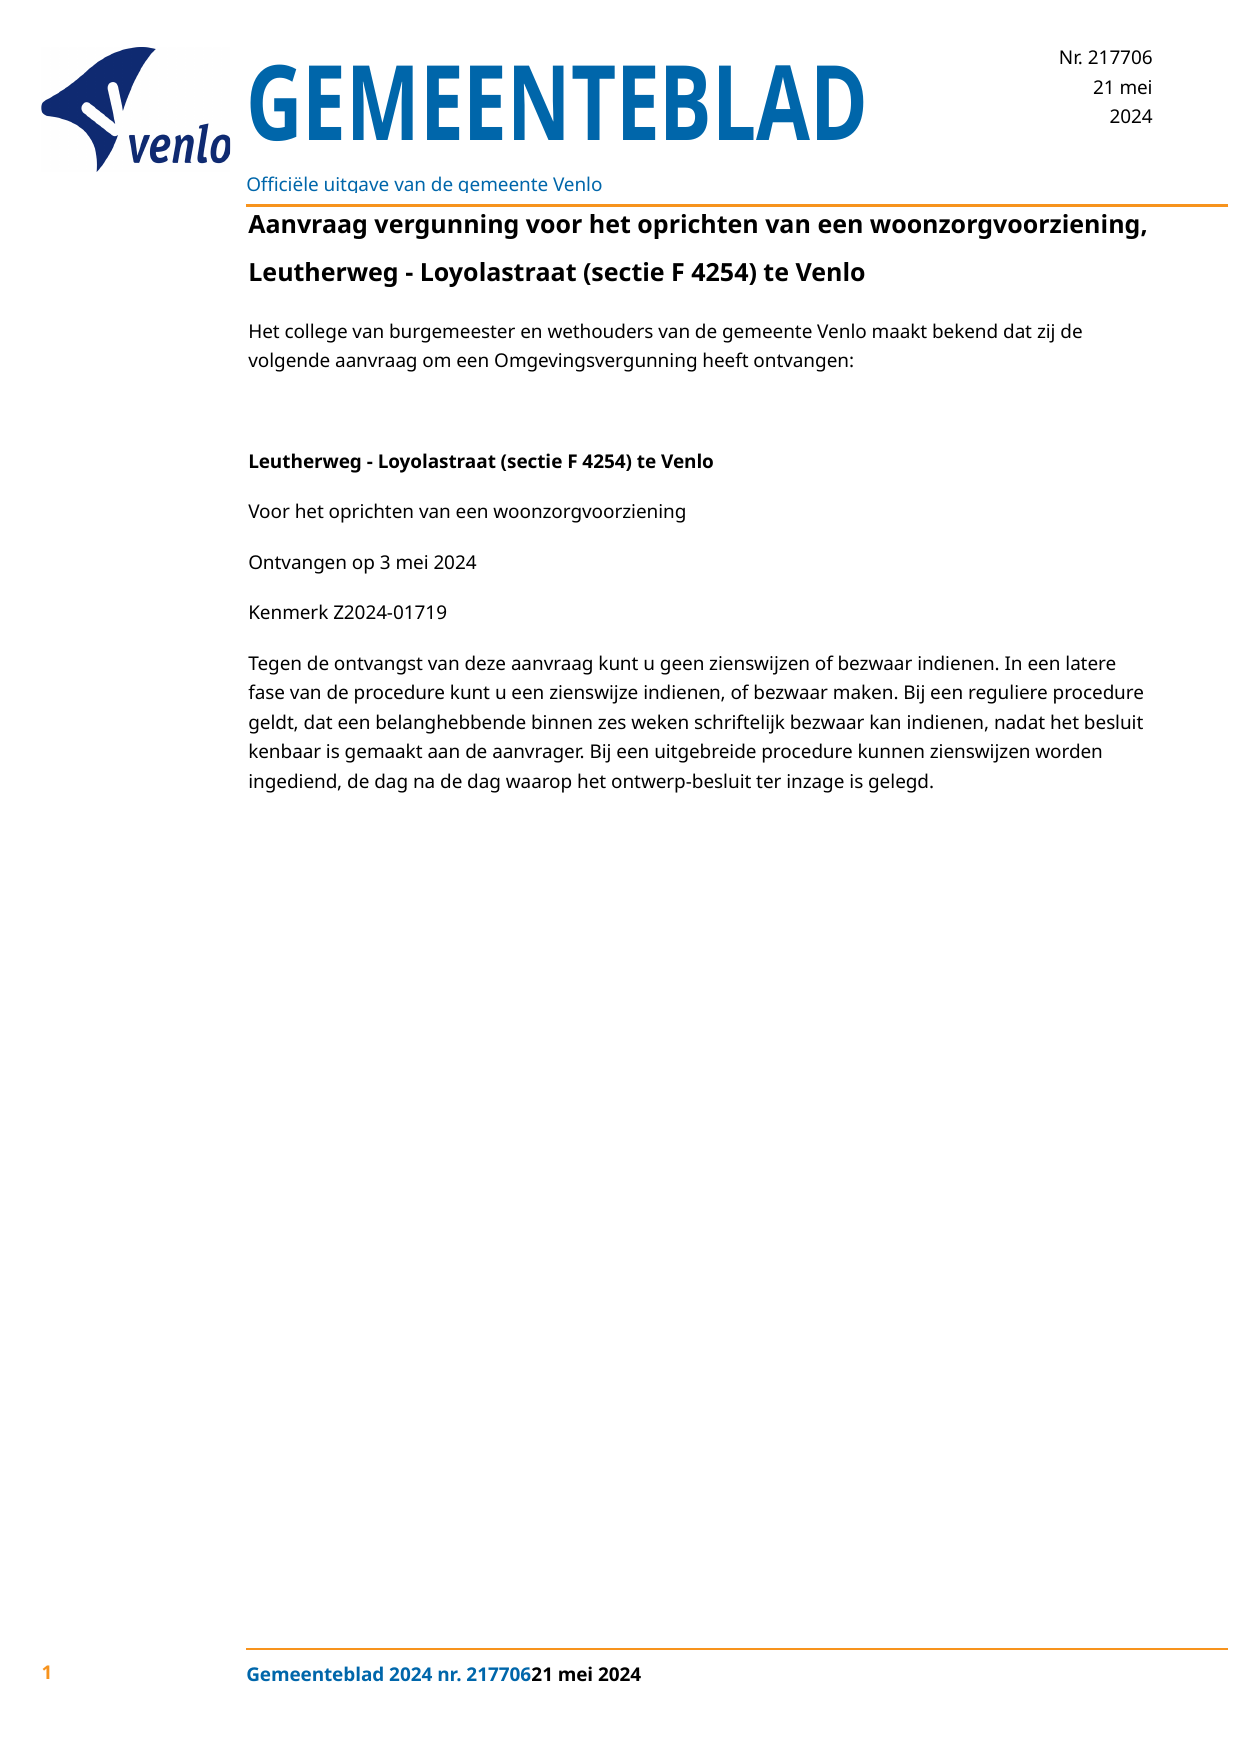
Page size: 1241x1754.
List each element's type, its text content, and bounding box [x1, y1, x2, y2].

text Aanvraag vergunning voor het oprichten van een woonzorgvoorziening, Leutherweg - Loyolastraat (sectie F 4254) te Venlo [248, 207, 1152, 288]
picture [41, 47, 231, 172]
text Leutherweg - Loyolastraat (sectie F 4254) te Venlo [248, 448, 1152, 474]
text Kenmerk Z2024-01719 [248, 599, 1152, 625]
text Tegen de ontvangst van deze aanvraag kunt u geen zienswijzen of bezwaar indienen. In een latere fase van de procedure kunt u een zienswijze indienen, of bezwaar maken. Bij een reguliere procedure geldt, dat een belanghebbende binnen zes weken schriftelijk bezwaar kan indienen, nadat het besluit kenbaar is gemaakt aan de aanvrager. Bij een uitgebreide procedure kunnen zienswijzen worden ingediend, de dag na de dag waarop het ontwerp-besluit ter inzage is gelegd. [248, 650, 1152, 794]
text Voor het oprichten van een woonzorgvoorziening [248, 499, 1152, 524]
text Het college van burgemeester en wethouders van de gemeente Venlo maakt bekend dat zij de volgende aanvraag om een Omgevingsvergunning heeft ontvangen: [248, 318, 1152, 373]
text Ontvangen op 3 mei 2024 [248, 549, 1152, 575]
